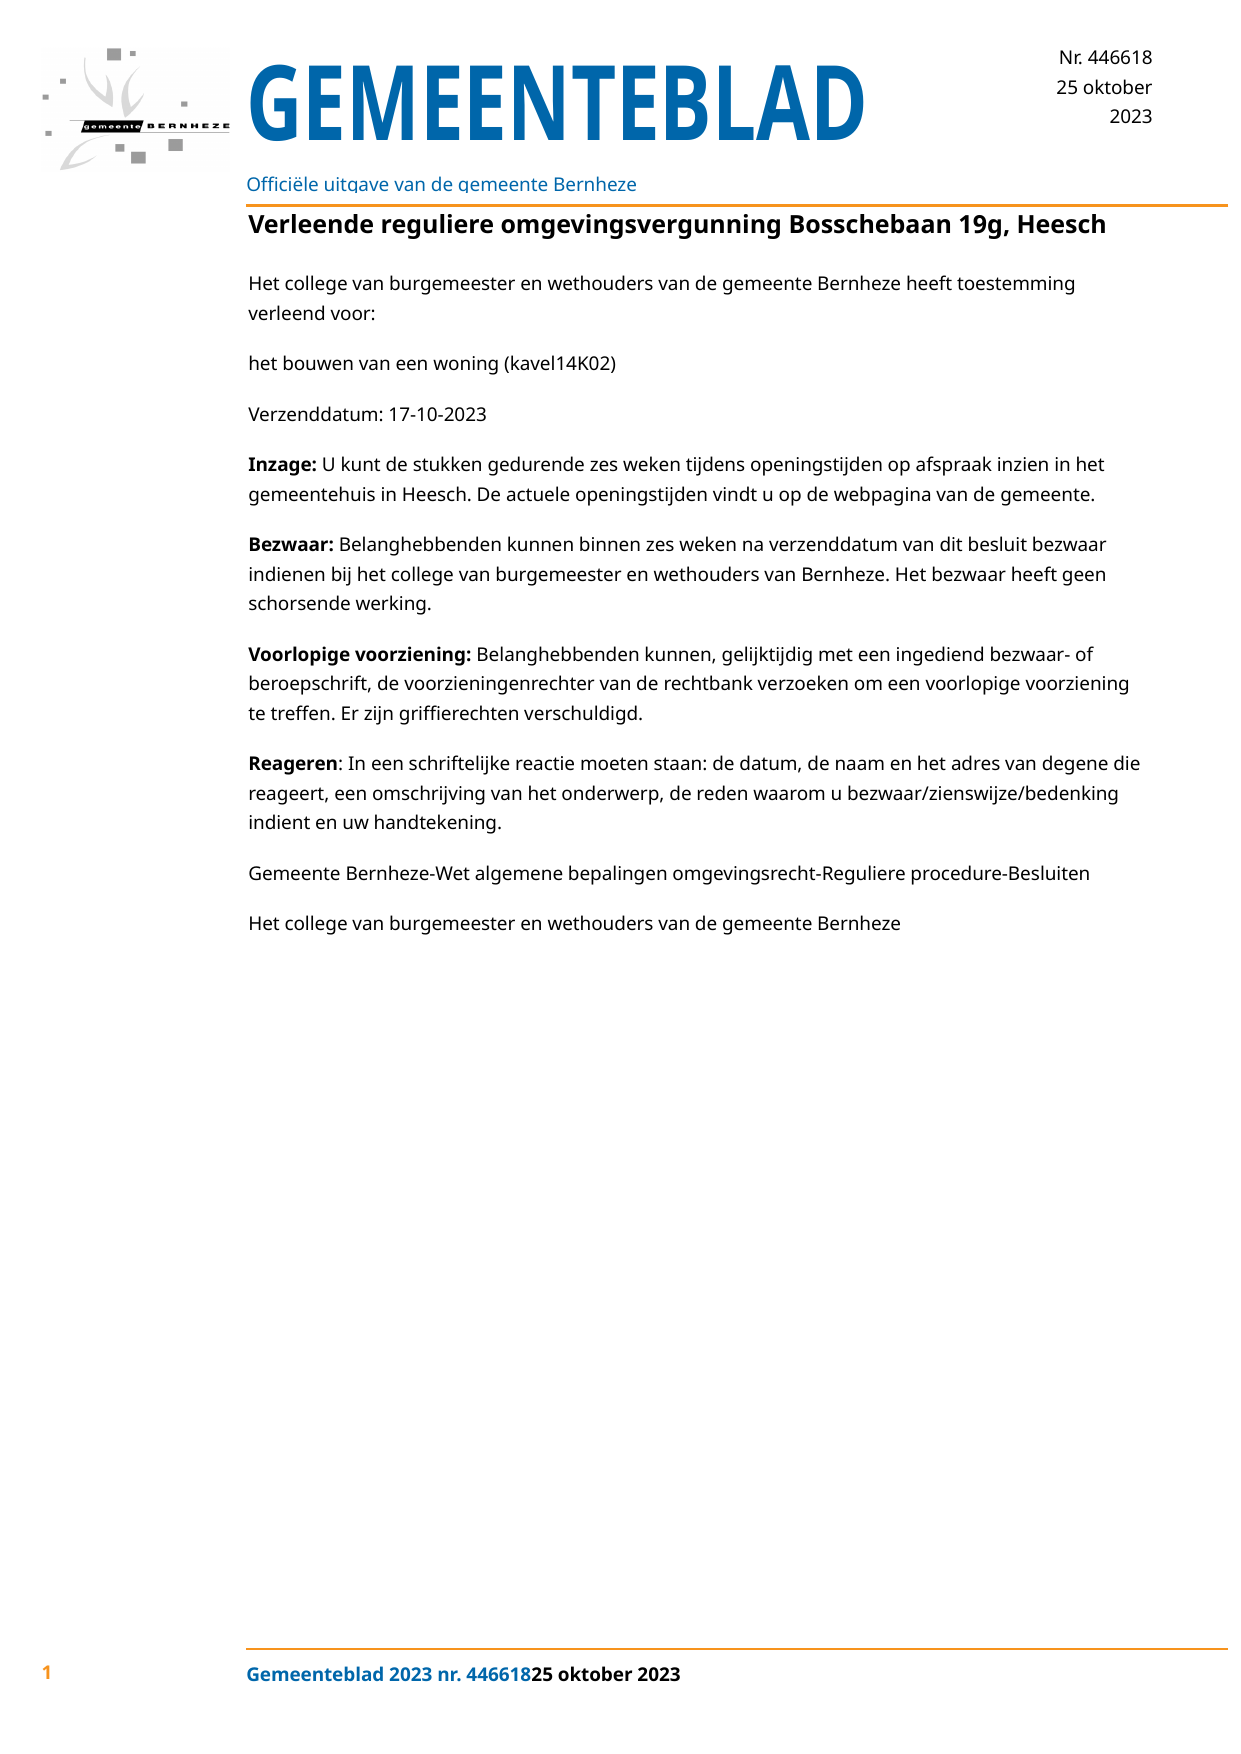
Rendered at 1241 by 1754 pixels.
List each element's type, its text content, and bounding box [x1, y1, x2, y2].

text Verzenddatum: 17-10-2023 [248, 401, 1152, 426]
text Bezwaar: Belanghebbenden kunnen binnen zes weken na verzenddatum van dit besluit bezwaar indienen bij het college van burgemeester en wethouders van Bernheze. Het bezwaar heeft geen schorsende werking. [248, 531, 1152, 616]
text Reageren: In een schriftelijke reactie moeten staan: de datum, de naam en het adres van degene die reageert, een omschrijving van het onderwerp, de reden waarom u bezwaar/zienswijze/bedenking indient en uw handtekening. [248, 750, 1152, 835]
text Het college van burgemeester en wethouders van de gemeente Bernheze [248, 910, 1152, 936]
picture [41, 47, 231, 172]
text Voorlopige voorziening: Belanghebbenden kunnen, gelijktijdig met een ingediend bezwaar- of beroepschrift, de voorzieningenrechter van de rechtbank verzoeken om een voorlopige voorziening te treffen. Er zijn griffierechten verschuldigd. [248, 641, 1152, 726]
text het bouwen van een woning (kavel14K02) [248, 350, 1152, 376]
text Inzage: U kunt de stukken gedurende zes weken tijdens openingstijden op afspraak inzien in het gemeentehuis in Heesch. De actuele openingstijden vindt u op de webpagina van de gemeente. [248, 451, 1152, 506]
text Gemeente Bernheze-Wet algemene bepalingen omgevingsrecht-Reguliere procedure-Besluiten [248, 860, 1152, 886]
text Verleende reguliere omgevingsvergunning Bosschebaan 19g, Heesch [248, 207, 1152, 241]
text Het college van burgemeester en wethouders van de gemeente Bernheze heeft toestemming verleend voor: [248, 270, 1152, 326]
